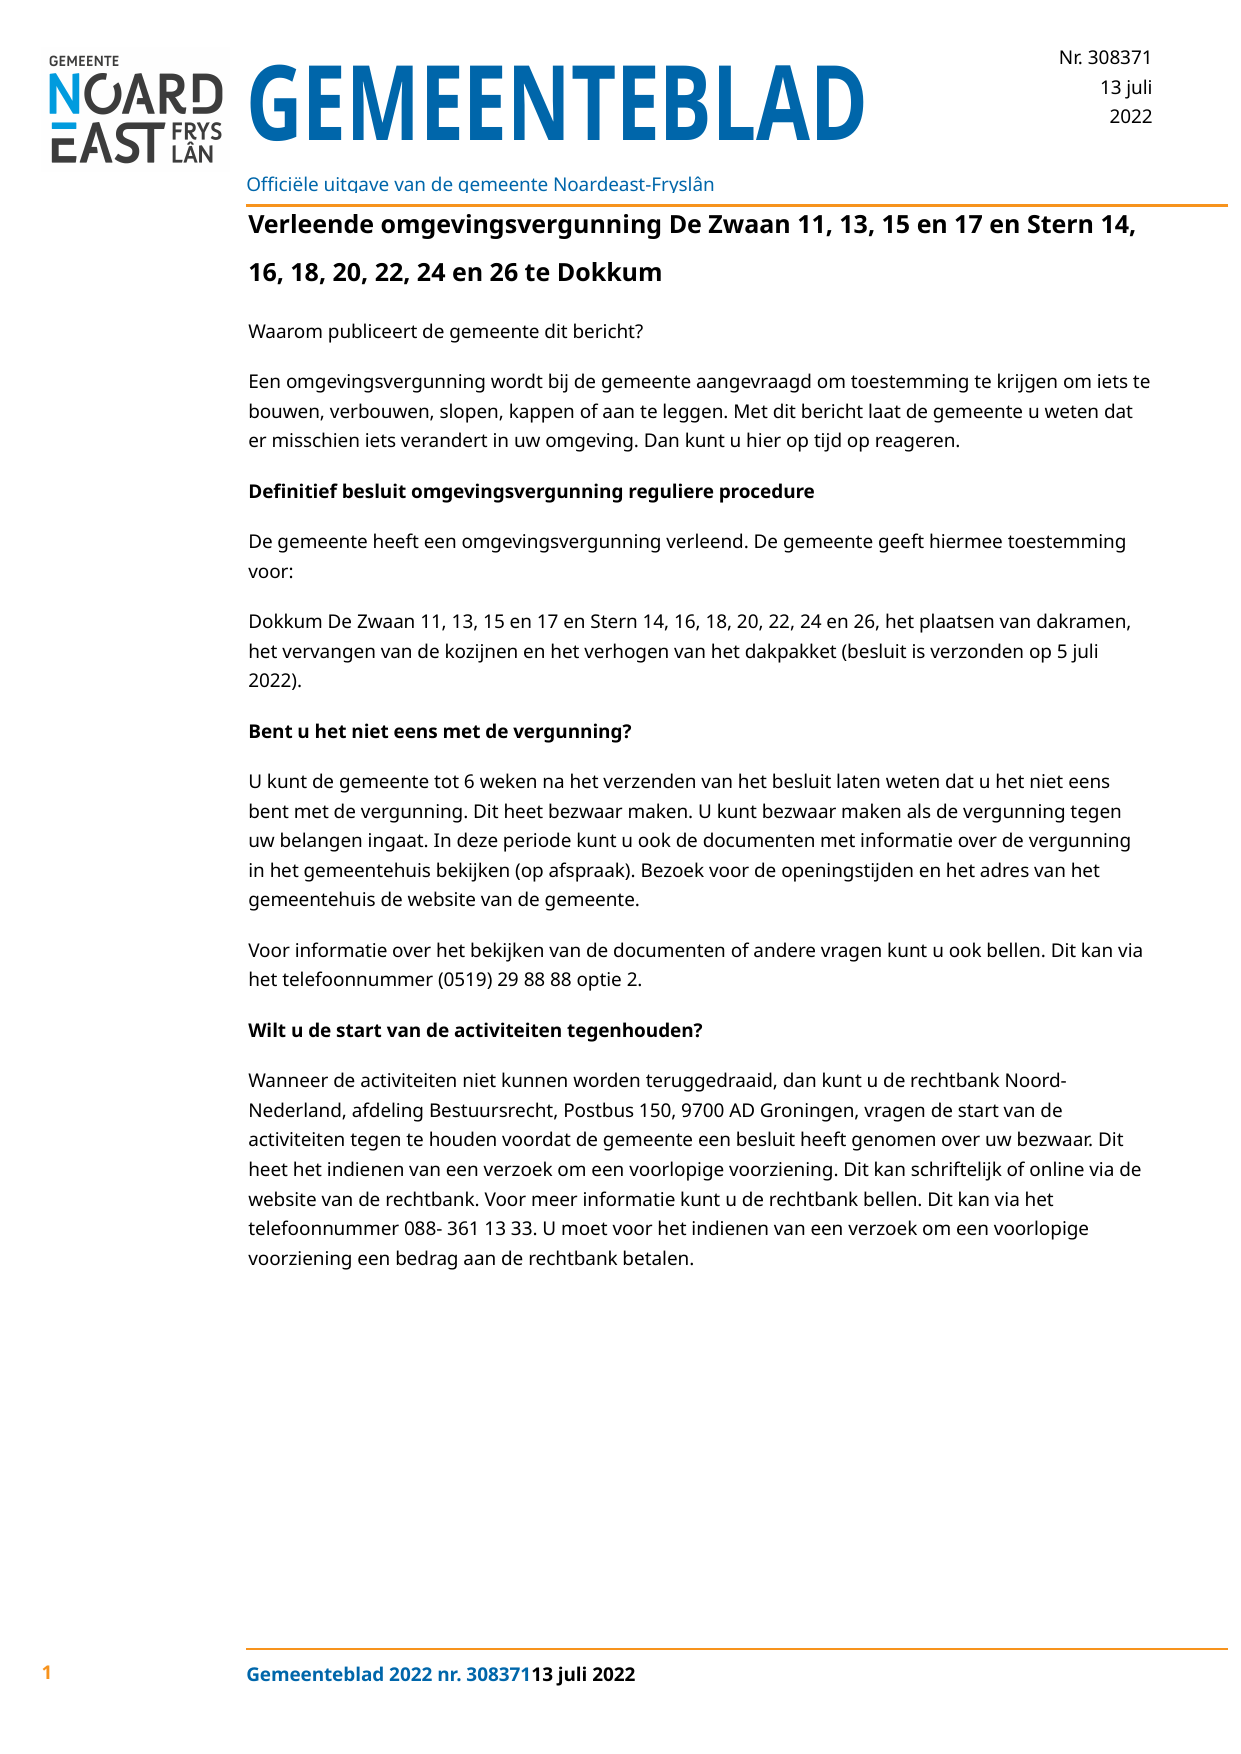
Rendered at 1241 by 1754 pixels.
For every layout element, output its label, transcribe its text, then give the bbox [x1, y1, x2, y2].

text Definitief besluit omgevingsvergunning reguliere procedure [248, 478, 1152, 504]
text Dokkum De Zwaan 11, 13, 15 en 17 en Stern 14, 16, 18, 20, 22, 24 en 26, het plaatsen van dakramen, het vervangen van de kozijnen en het verhogen van het dakpakket (besluit is verzonden op 5 juli 2022). [248, 608, 1152, 693]
text Een omgevingsvergunning wordt bij de gemeente aangevraagd om toestemming te krijgen om iets te bouwen, verbouwen, slopen, kappen of aan te leggen. Met dit bericht laat de gemeente u weten dat er misschien iets verandert in uw omgeving. Dan kunt u hier op tijd op reageren. [248, 368, 1152, 453]
text Voor informatie over het bekijken van de documenten of andere vragen kunt u ook bellen. Dit kan via het telefoonnummer (0519) 29 88 88 optie 2. [248, 937, 1152, 992]
text U kunt de gemeente tot 6 weken na het verzenden van het besluit laten weten dat u het niet eens bent met de vergunning. Dit heet bezwaar maken. U kunt bezwaar maken als de vergunning tegen uw belangen ingaat. In deze periode kunt u ook de documenten met informatie over de vergunning in het gemeentehuis bekijken (op afspraak). Bezoek voor de openingstijden en het adres van het gemeentehuis de website van de gemeente. [248, 768, 1152, 912]
text Verleende omgevingsvergunning De Zwaan 11, 13, 15 en 17 en Stern 14, 16, 18, 20, 22, 24 en 26 te Dokkum [248, 207, 1152, 288]
picture [41, 47, 231, 172]
text De gemeente heeft een omgevingsvergunning verleend. De gemeente geeft hiermee toestemming voor: [248, 528, 1152, 584]
text Waarom publiceert de gemeente dit bericht? [248, 318, 1152, 344]
text Bent u het niet eens met de vergunning? [248, 718, 1152, 744]
text Wilt u de start van de activiteiten tegenhouden? [248, 1017, 1152, 1043]
text Wanneer de activiteiten niet kunnen worden teruggedraaid, dan kunt u de rechtbank Noord-Nederland, afdeling Bestuursrecht, Postbus 150, 9700 AD Groningen, vragen de start van de activiteiten tegen te houden voordat de gemeente een besluit heeft genomen over uw bezwaar. Dit heet het indienen van een verzoek om een voorlopige voorziening. Dit kan schriftelijk of online via de website van de rechtbank. Voor meer informatie kunt u de rechtbank bellen. Dit kan via het telefoonnummer 088- 361 13 33. U moet voor het indienen van een verzoek om een voorlopige voorziening een bedrag aan de rechtbank betalen. [248, 1067, 1152, 1271]
